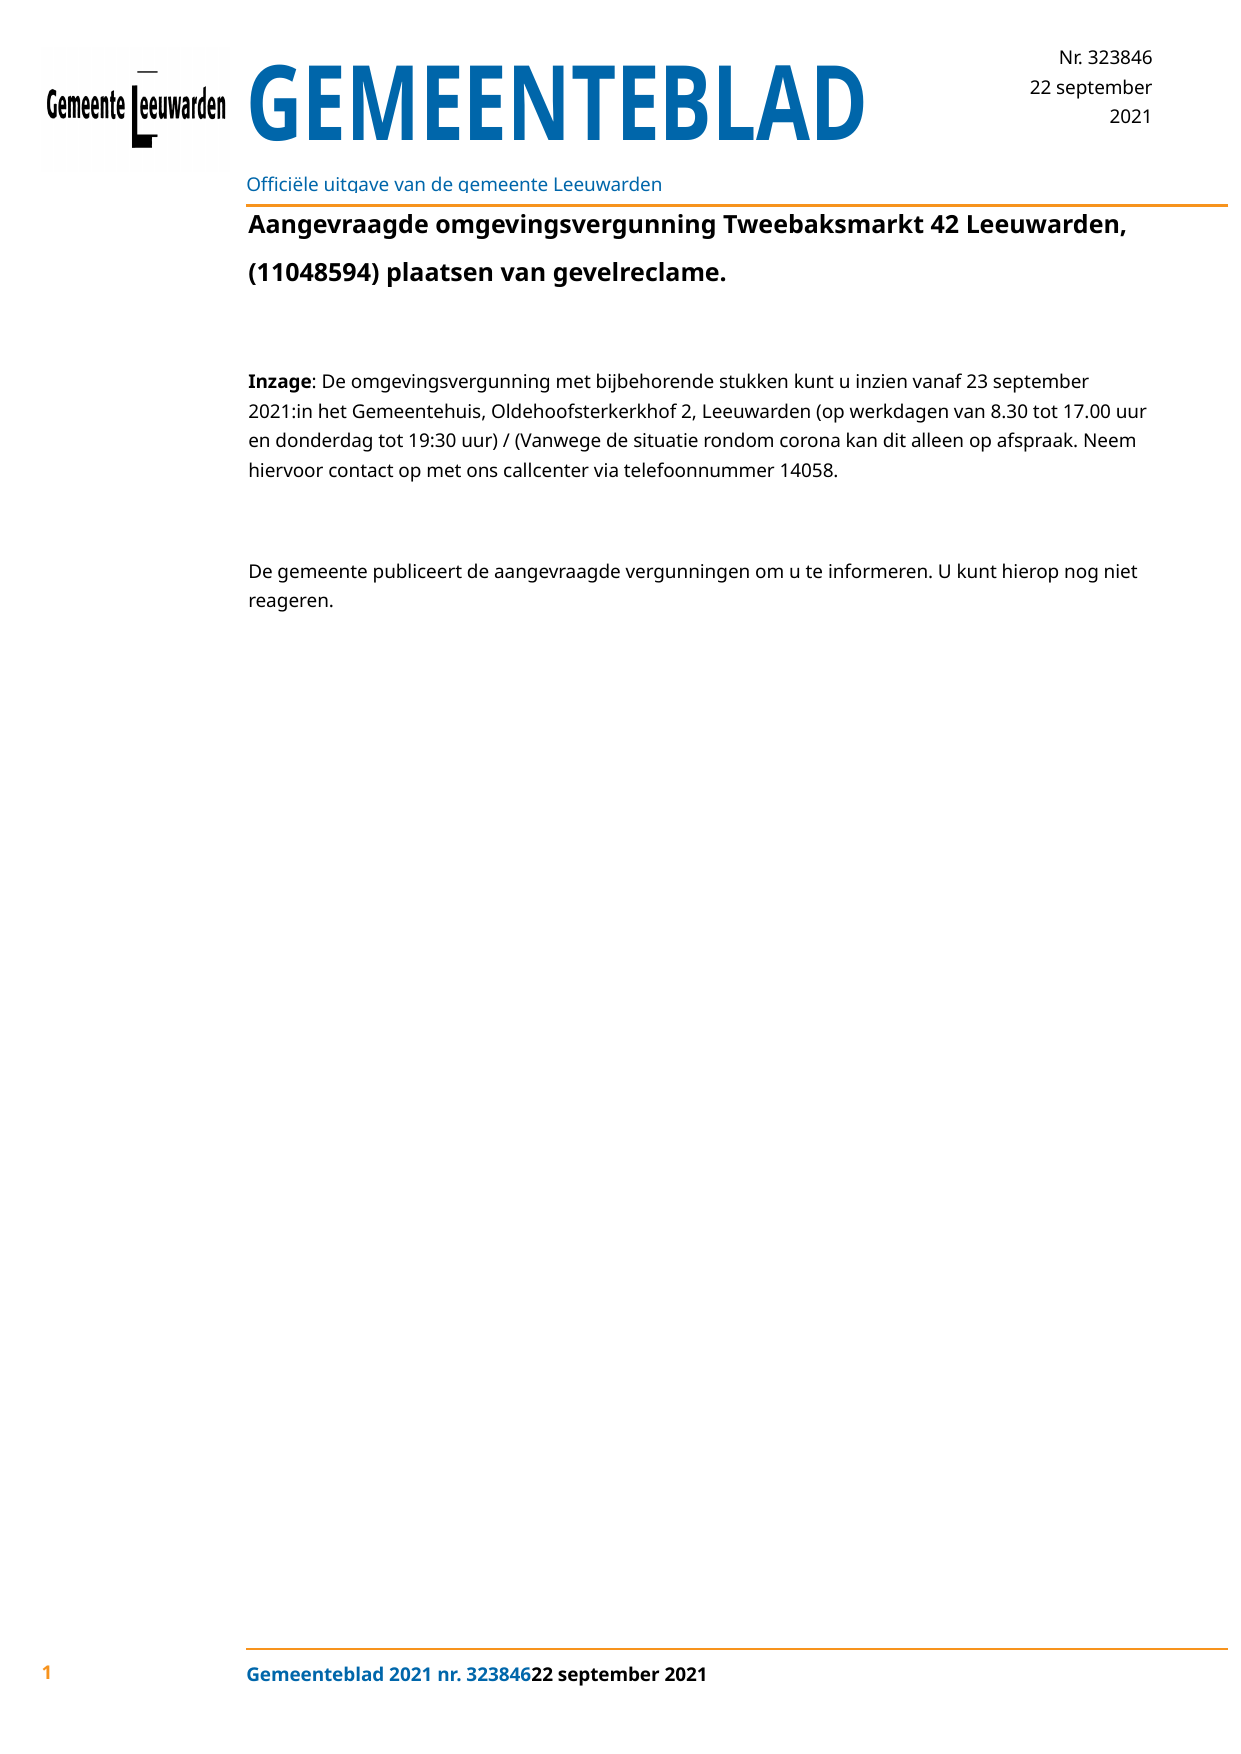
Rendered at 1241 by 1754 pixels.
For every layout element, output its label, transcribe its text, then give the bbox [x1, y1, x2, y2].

picture [41, 47, 231, 172]
text De gemeente publiceert de aangevraagde vergunningen om u te informeren. U kunt hierop nog niet reageren. [248, 558, 1152, 613]
text Aangevraagde omgevingsvergunning Tweebaksmarkt 42 Leeuwarden, (11048594) plaatsen van gevelreclame. [248, 207, 1152, 288]
text Inzage: De omgevingsvergunning met bijbehorende stukken kunt u inzien vanaf 23 september 2021:in het Gemeentehuis, Oldehoofsterkerkhof 2, Leeuwarden (op werkdagen van 8.30 tot 17.00 uur en donderdag tot 19:30 uur) / (Vanwege de situatie rondom corona kan dit alleen op afspraak. Neem hiervoor contact op met ons callcenter via telefoonnummer 14058. [248, 368, 1152, 483]
